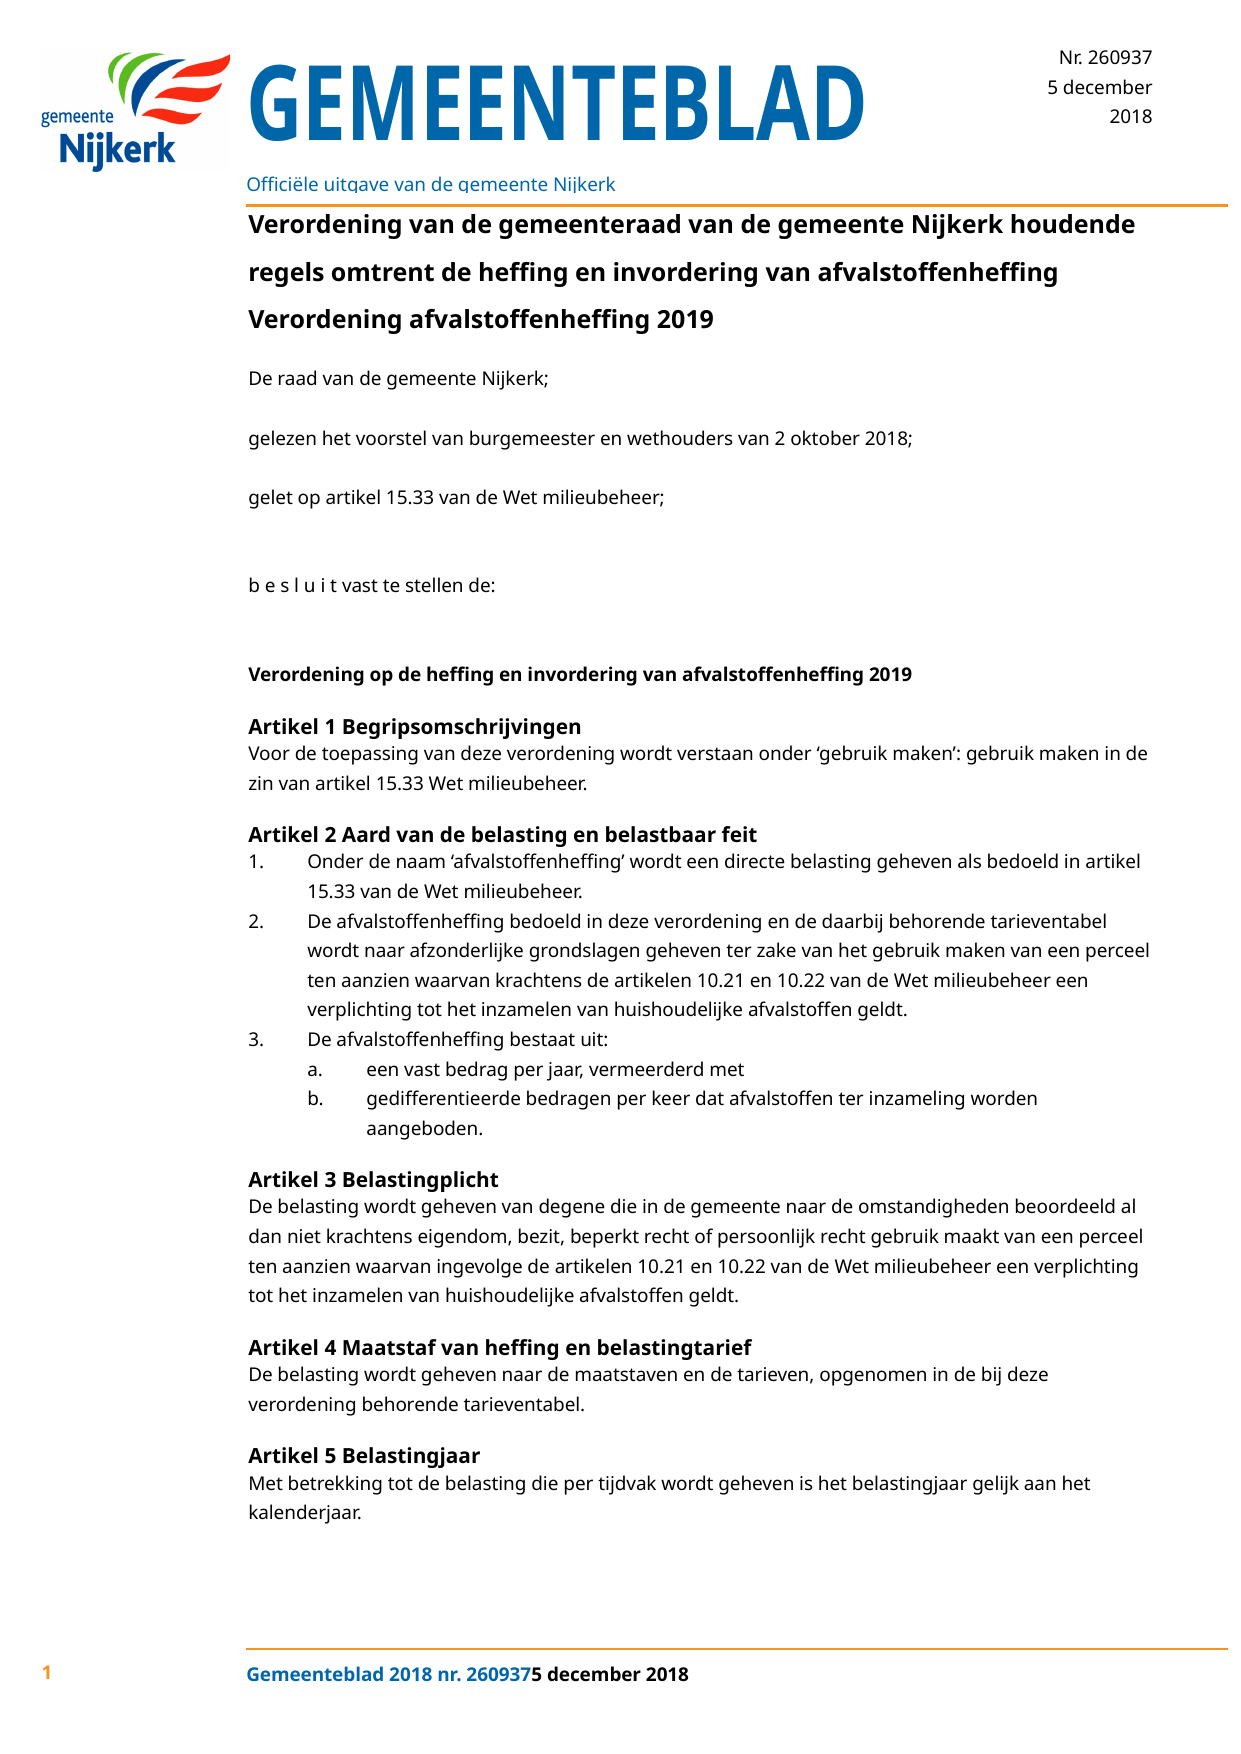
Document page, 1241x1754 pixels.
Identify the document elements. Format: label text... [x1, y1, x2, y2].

text b e s l u i t vast te stellen de: [248, 573, 1152, 598]
text De raad van de gemeente Nijkerk; [248, 366, 1152, 391]
list De afvalstoffenheffing bestaat uit: [248, 1026, 1152, 1052]
text Artikel 3 Belastingplicht [248, 1165, 1152, 1194]
text De belasting wordt geheven naar de maatstaven en de tarieven, opgenomen in de bij deze verordening behorende tarieventabel. [248, 1361, 1152, 1417]
list een vast bedrag per jaar, vermeerderd met [307, 1056, 1152, 1081]
list gedifferentieerde bedragen per keer dat afvalstoffen ter inzameling worden aangeboden. [307, 1085, 1152, 1141]
text Met betrekking tot de belasting die per tijdvak wordt geheven is het belastingjaar gelijk aan het kalenderjaar. [248, 1470, 1152, 1525]
text gelet op artikel 15.33 van de Wet milieubeheer; [248, 484, 1152, 509]
list De afvalstoffenheffing bedoeld in deze verordening en de daarbij behorende tarieventabel wordt naar afzonderlijke grondslagen geheven ter zake van het gebruik maken van een perceel ten aanzien waarvan krachtens de artikelen 10.21 en 10.22 van de Wet milieubeheer een verplichting tot het inzamelen van huishoudelijke afvalstoffen geldt. [248, 908, 1152, 1022]
picture [41, 47, 231, 172]
text Verordening van de gemeenteraad van de gemeente Nijkerk houdende regels omtrent de heffing en invordering van afvalstoffenheffing Verordening afvalstoffenheffing 2019 [248, 207, 1152, 336]
text Voor de toepassing van deze verordening wordt verstaan onder ‘gebruik maken’: gebruik maken in de zin van artikel 15.33 Wet milieubeheer. [248, 740, 1152, 796]
text Artikel 4 Maatstaf van heffing en belastingtarief [248, 1333, 1152, 1361]
list Onder de naam ‘afvalstoffenheffing’ wordt een directe belasting geheven als bedoeld in artikel 15.33 van de Wet milieubeheer. [248, 849, 1152, 904]
text gelezen het voorstel van burgemeester en wethouders van 2 oktober 2018; [248, 425, 1152, 450]
text Verordening op de heffing en invordering van afvalstoffenheffing 2019 [248, 661, 1152, 687]
text Artikel 5 Belastingjaar [248, 1441, 1152, 1470]
text De belasting wordt geheven van degene die in de gemeente naar de omstandigheden beoordeeld al dan niet krachtens eigendom, bezit, beperkt recht of persoonlijk recht gebruik maakt van een perceel ten aanzien waarvan ingevolge de artikelen 10.21 en 10.22 van de Wet milieubeheer een verplichting tot het inzamelen van huishoudelijke afvalstoffen geldt. [248, 1194, 1152, 1308]
text Artikel 1 Begripsomschrijvingen [248, 712, 1152, 740]
text Artikel 2 Aard van de belasting en belastbaar feit [248, 820, 1152, 849]
